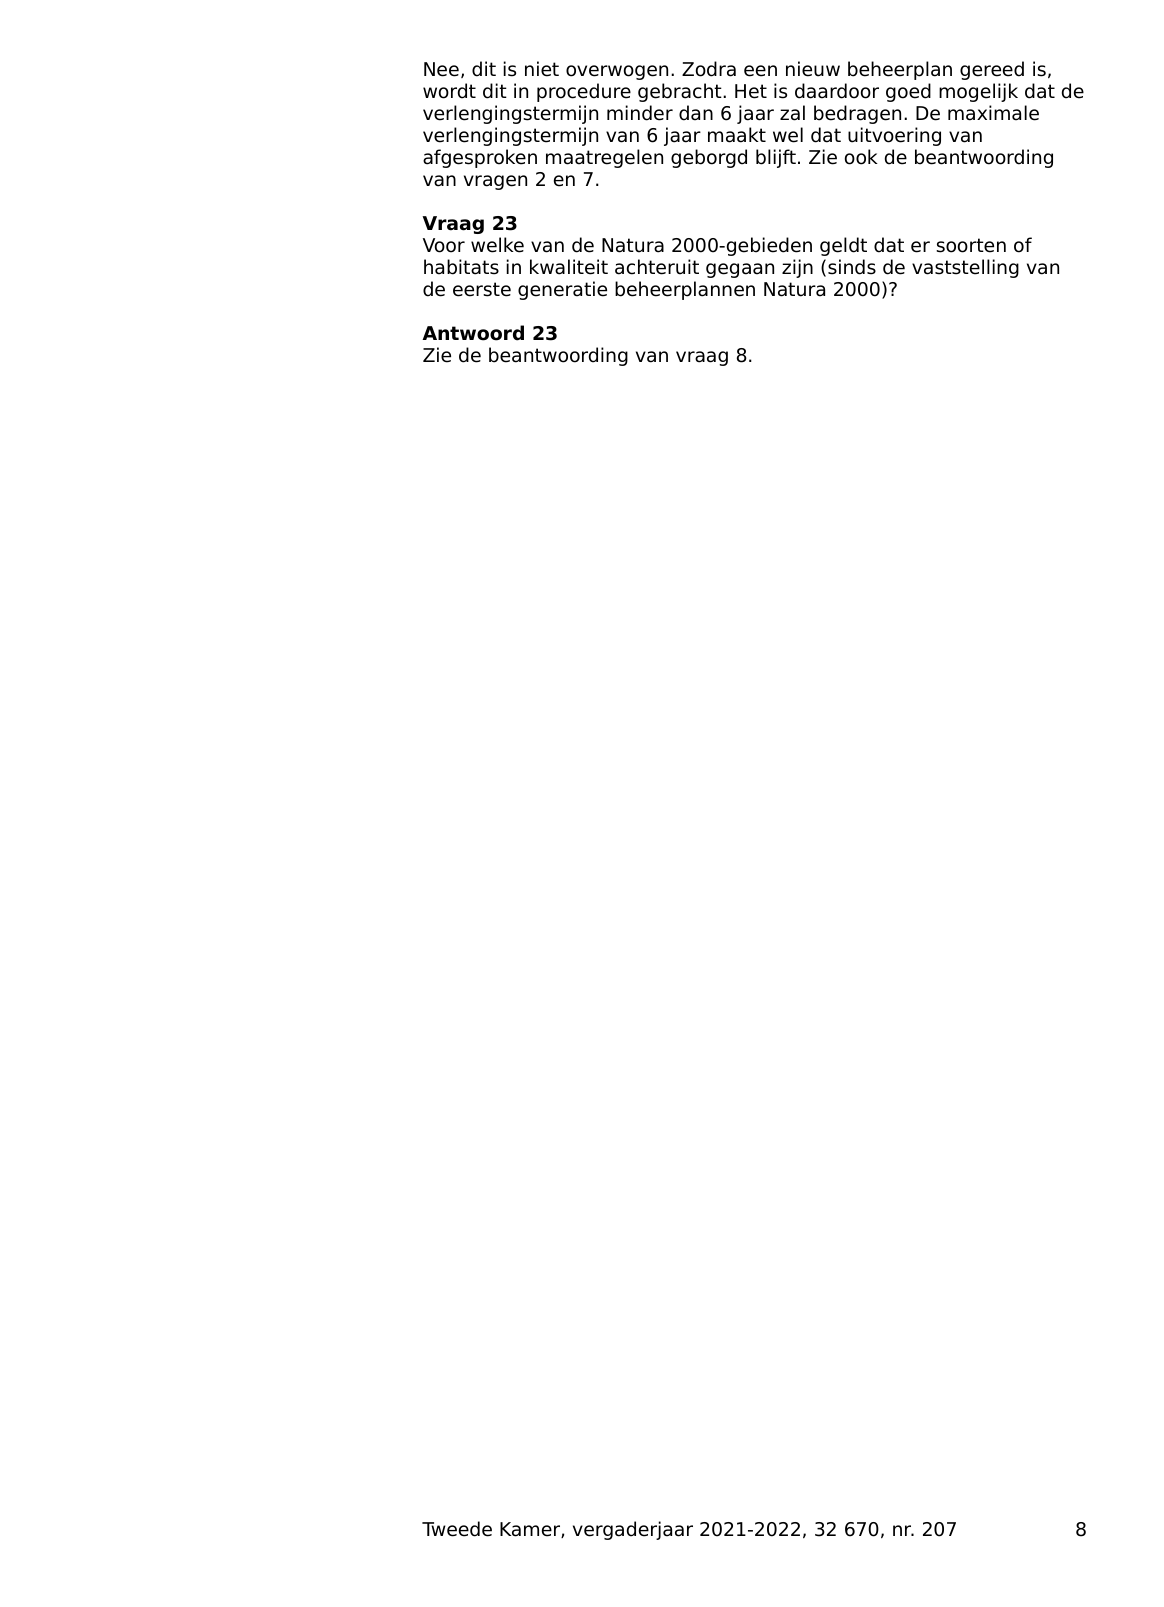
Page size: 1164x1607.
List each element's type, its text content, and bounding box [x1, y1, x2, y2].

text Vraag 23 [422, 213, 1087, 235]
text Nee, dit is niet overwogen. Zodra een nieuw beheerplan gereed is, wordt dit in procedure gebracht. Het is daardoor goed mogelijk dat de verlengingstermijn minder dan 6 jaar zal bedragen. De maximale verlengingstermijn van 6 jaar maakt wel dat uitvoering van afgesproken maatregelen geborgd blijft. Zie ook de beantwoording van vragen 2 en 7. [422, 59, 1087, 191]
text Zie de beantwoording van vraag 8. [422, 345, 1087, 367]
text Antwoord 23 [422, 323, 1087, 345]
text Voor welke van de Natura 2000-gebieden geldt dat er soorten of habitats in kwaliteit achteruit gegaan zijn (sinds de vaststelling van de eerste generatie beheerplannen Natura 2000)? [422, 235, 1087, 301]
